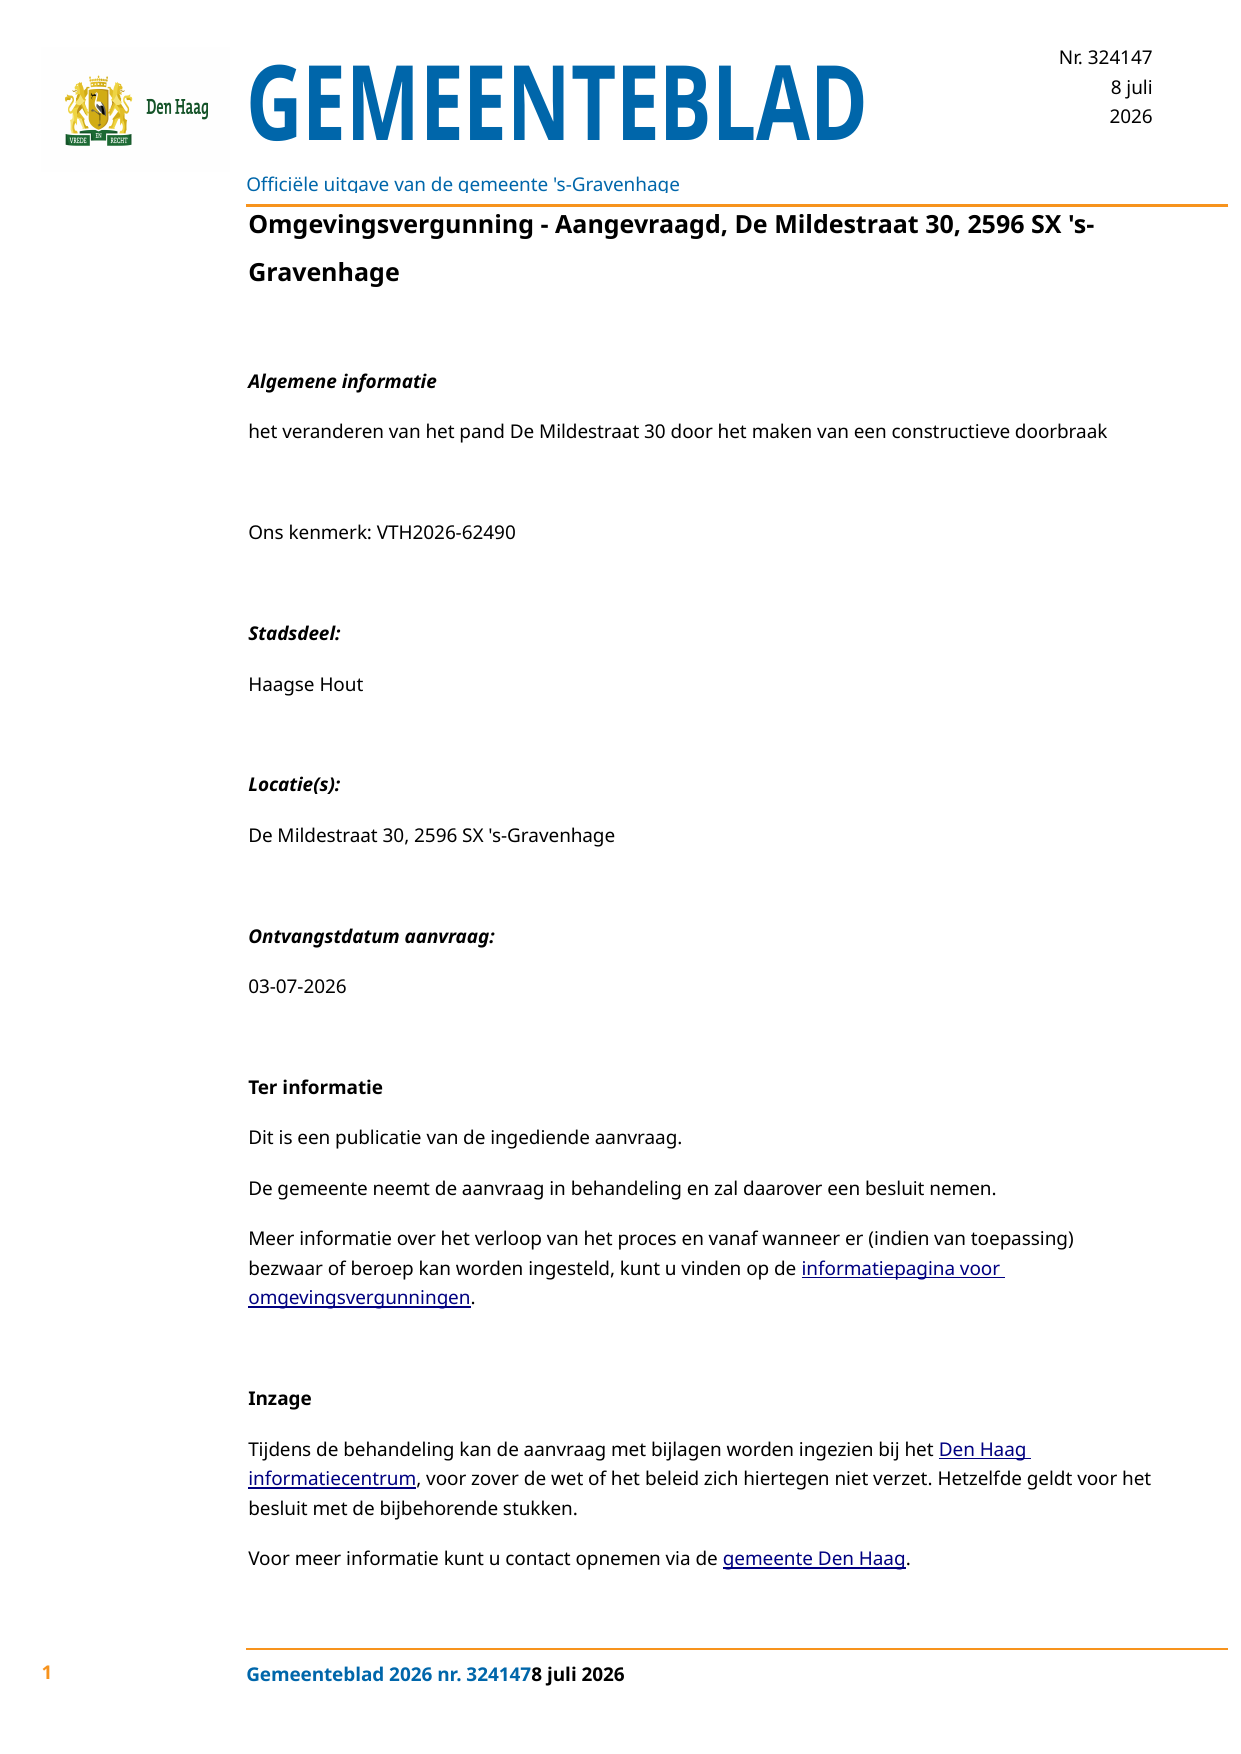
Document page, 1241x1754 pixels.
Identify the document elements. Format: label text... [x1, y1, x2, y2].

picture [41, 47, 231, 172]
text Locatie(s): [248, 772, 1152, 797]
text Ontvangstdatum aanvraag: [248, 923, 1152, 949]
text Ter informatie [248, 1074, 1152, 1100]
text Meer informatie over het verloop van het proces en vanaf wanneer er (indien van toepassing) bezwaar of beroep kan worden ingesteld, kunt u vinden op de informatiepagina voor omgevingsvergunningen. [248, 1225, 1152, 1310]
text Algemene informatie [248, 368, 1152, 394]
text Omgevingsvergunning - Aangevraagd, De Mildestraat 30, 2596 SX 's-Gravenhage [248, 207, 1152, 288]
text het veranderen van het pand De Mildestraat 30 door het maken van een constructieve doorbraak [248, 419, 1152, 444]
text Tijdens de behandeling kan de aanvraag met bijlagen worden ingezien bij het Den Haag informatiecentrum, voor zover de wet of het beleid zich hiertegen niet verzet. Hetzelfde geldt voor het besluit met de bijbehorende stukken. [248, 1436, 1152, 1521]
text Inzage [248, 1385, 1152, 1411]
text Voor meer informatie kunt u contact opnemen via de gemeente Den Haag. [248, 1545, 1152, 1571]
text De Mildestraat 30, 2596 SX 's-Gravenhage [248, 822, 1152, 848]
text Dit is een publicatie van de ingediende aanvraag. [248, 1124, 1152, 1150]
text Ons kenmerk: VTH2026-62490 [248, 519, 1152, 545]
text Haagse Hout [248, 671, 1152, 697]
text Stadsdeel: [248, 620, 1152, 646]
text 03-07-2026 [248, 973, 1152, 999]
text De gemeente neemt de aanvraag in behandeling en zal daarover een besluit nemen. [248, 1175, 1152, 1201]
